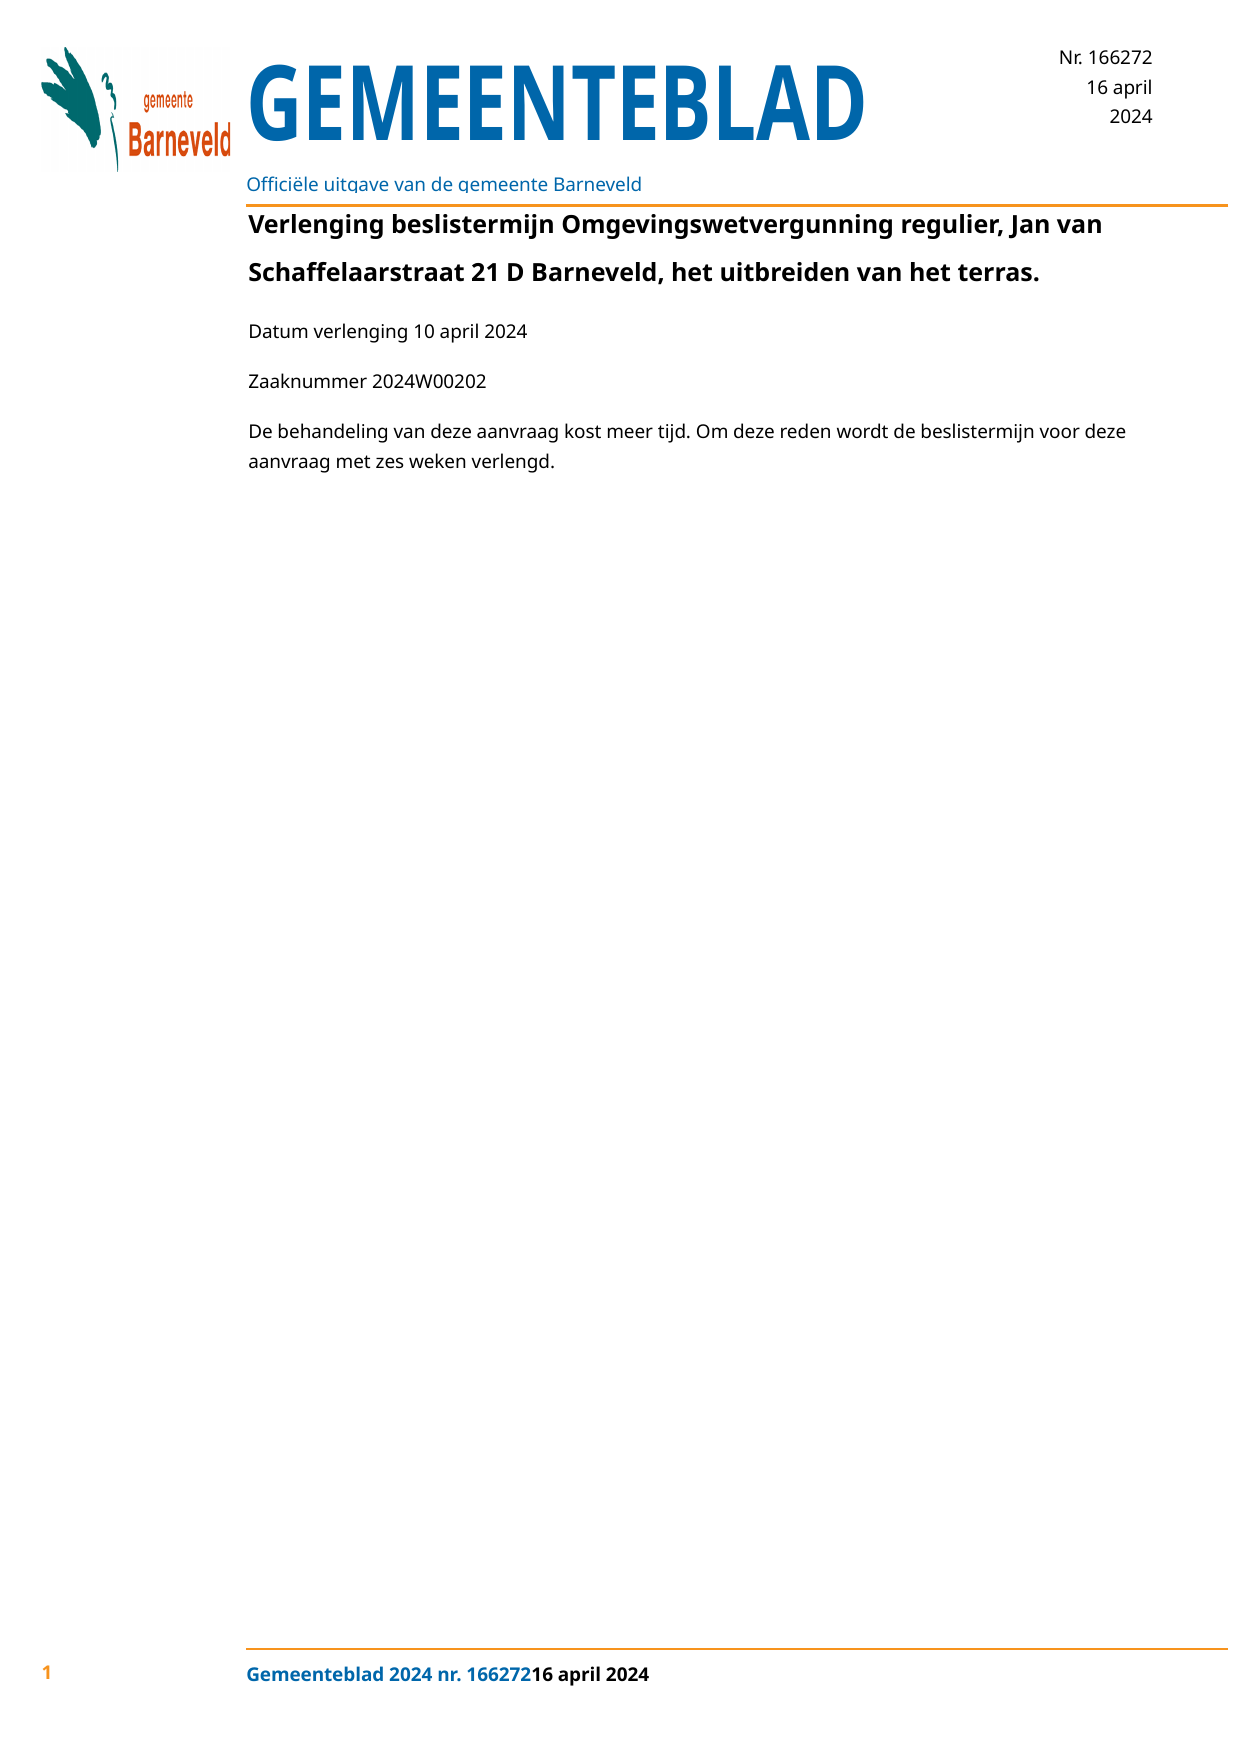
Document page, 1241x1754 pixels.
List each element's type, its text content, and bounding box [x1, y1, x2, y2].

text Zaaknummer 2024W00202 [248, 368, 1152, 394]
picture [41, 47, 231, 172]
text Datum verlenging 10 april 2024 [248, 318, 1152, 344]
text Verlenging beslistermijn Omgevingswetvergunning regulier, Jan van Schaffelaarstraat 21 D Barneveld, het uitbreiden van het terras. [248, 207, 1152, 288]
text De behandeling van deze aanvraag kost meer tijd. Om deze reden wordt de beslistermijn voor deze aanvraag met zes weken verlengd. [248, 419, 1152, 474]
